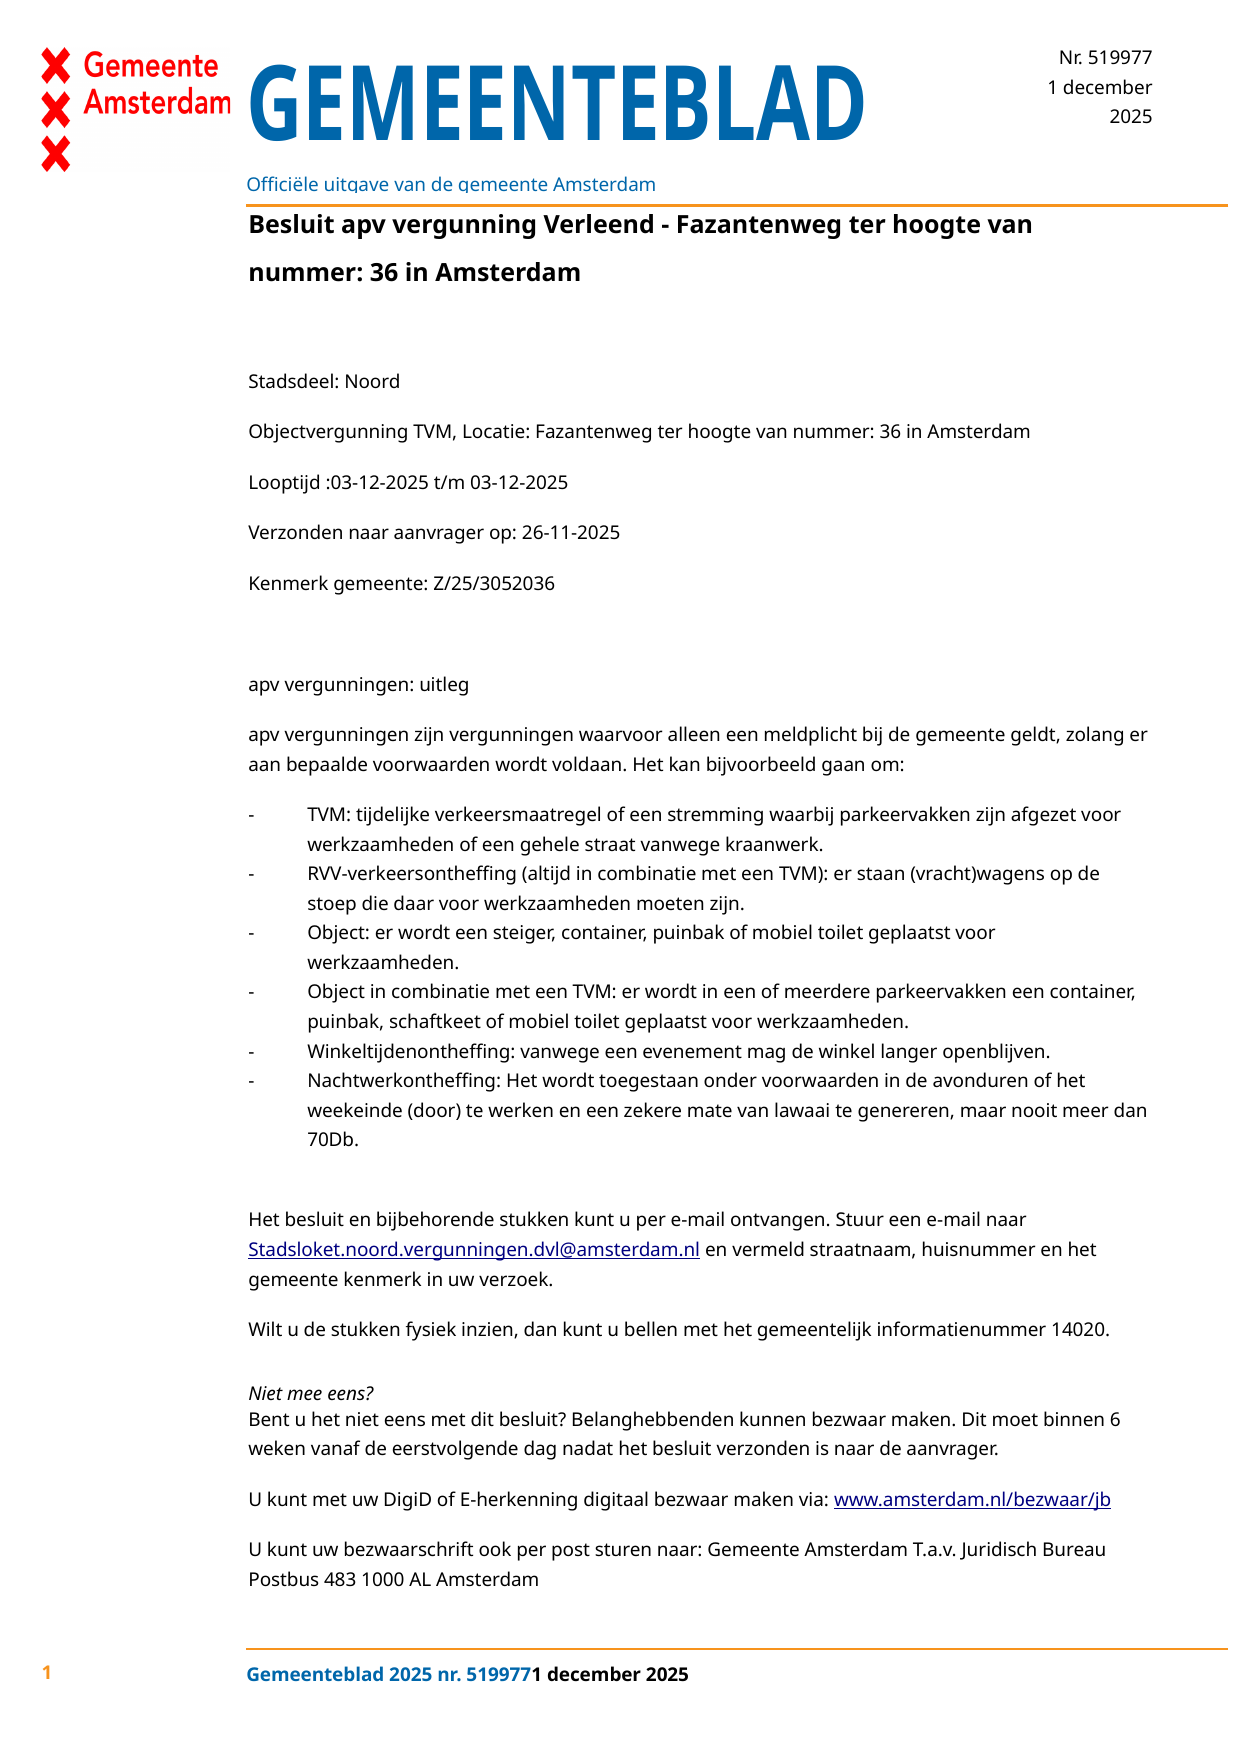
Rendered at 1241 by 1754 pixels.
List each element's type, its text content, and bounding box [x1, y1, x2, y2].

text Niet mee eens? [248, 1380, 1152, 1406]
text apv vergunningen zijn vergunningen waarvoor alleen een meldplicht bij de gemeente geldt, zolang er aan bepaalde voorwaarden wordt voldaan. Het kan bijvoorbeeld gaan om: [248, 721, 1152, 777]
list RVV-verkeersontheffing (altijd in combinatie met een TVM): er staan (vracht)wagens op de stoep die daar voor werkzaamheden moeten zijn. [248, 860, 1152, 916]
text U kunt met uw DigiD of E-herkenning digitaal bezwaar maken via: www.amsterdam.nl/bezwaar/jb [248, 1486, 1152, 1512]
text Stadsdeel: Noord [248, 368, 1152, 394]
text Het besluit en bijbehorende stukken kunt u per e-mail ontvangen. Stuur een e-mail naar Stadsloket.noord.vergunningen.dvl@amsterdam.nl en vermeld straatnaam, huisnummer en het gemeente kenmerk in uw verzoek. [248, 1207, 1152, 1292]
text Wilt u de stukken fysiek inzien, dan kunt u bellen met het gemeentelijk informatienummer 14020. [248, 1316, 1152, 1342]
picture [41, 47, 231, 172]
text Objectvergunning TVM, Locatie: Fazantenweg ter hoogte van nummer: 36 in Amsterdam [248, 419, 1152, 444]
text Looptijd :03-12-2025 t/m 03-12-2025 [248, 469, 1152, 495]
list TVM: tijdelijke verkeersmaatregel of een stremming waarbij parkeervakken zijn afgezet voor werkzaamheden of een gehele straat vanwege kraanwerk. [248, 801, 1152, 857]
text Besluit apv vergunning Verleend - Fazantenweg ter hoogte van nummer: 36 in Amsterdam [248, 207, 1152, 288]
list Object: er wordt een steiger, container, puinbak of mobiel toilet geplaatst voor werkzaamheden. [248, 919, 1152, 975]
text Verzonden naar aanvrager op: 26-11-2025 [248, 519, 1152, 545]
text apv vergunningen: uitleg [248, 671, 1152, 697]
list Winkeltijdenontheffing: vanwege een evenement mag de winkel langer openblijven. [248, 1038, 1152, 1064]
list Object in combinatie met een TVM: er wordt in een of meerdere parkeervakken een container, puinbak, schaftkeet of mobiel toilet geplaatst voor werkzaamheden. [248, 979, 1152, 1034]
list Nachtwerkontheffing: Het wordt toegestaan onder voorwaarden in de avonduren of het weekeinde (door) te werken en een zekere mate van lawaai te genereren, maar nooit meer dan 70Db. [248, 1067, 1152, 1152]
text U kunt uw bezwaarschrift ook per post sturen naar: Gemeente Amsterdam T.a.v. Juridisch Bureau Postbus 483 1000 AL Amsterdam [248, 1536, 1152, 1592]
text Kenmerk gemeente: Z/25/3052036 [248, 570, 1152, 596]
text Bent u het niet eens met dit besluit? Belanghebbenden kunnen bezwaar maken. Dit moet binnen 6 weken vanaf de eerstvolgende dag nadat het besluit verzonden is naar de aanvrager. [248, 1406, 1152, 1461]
